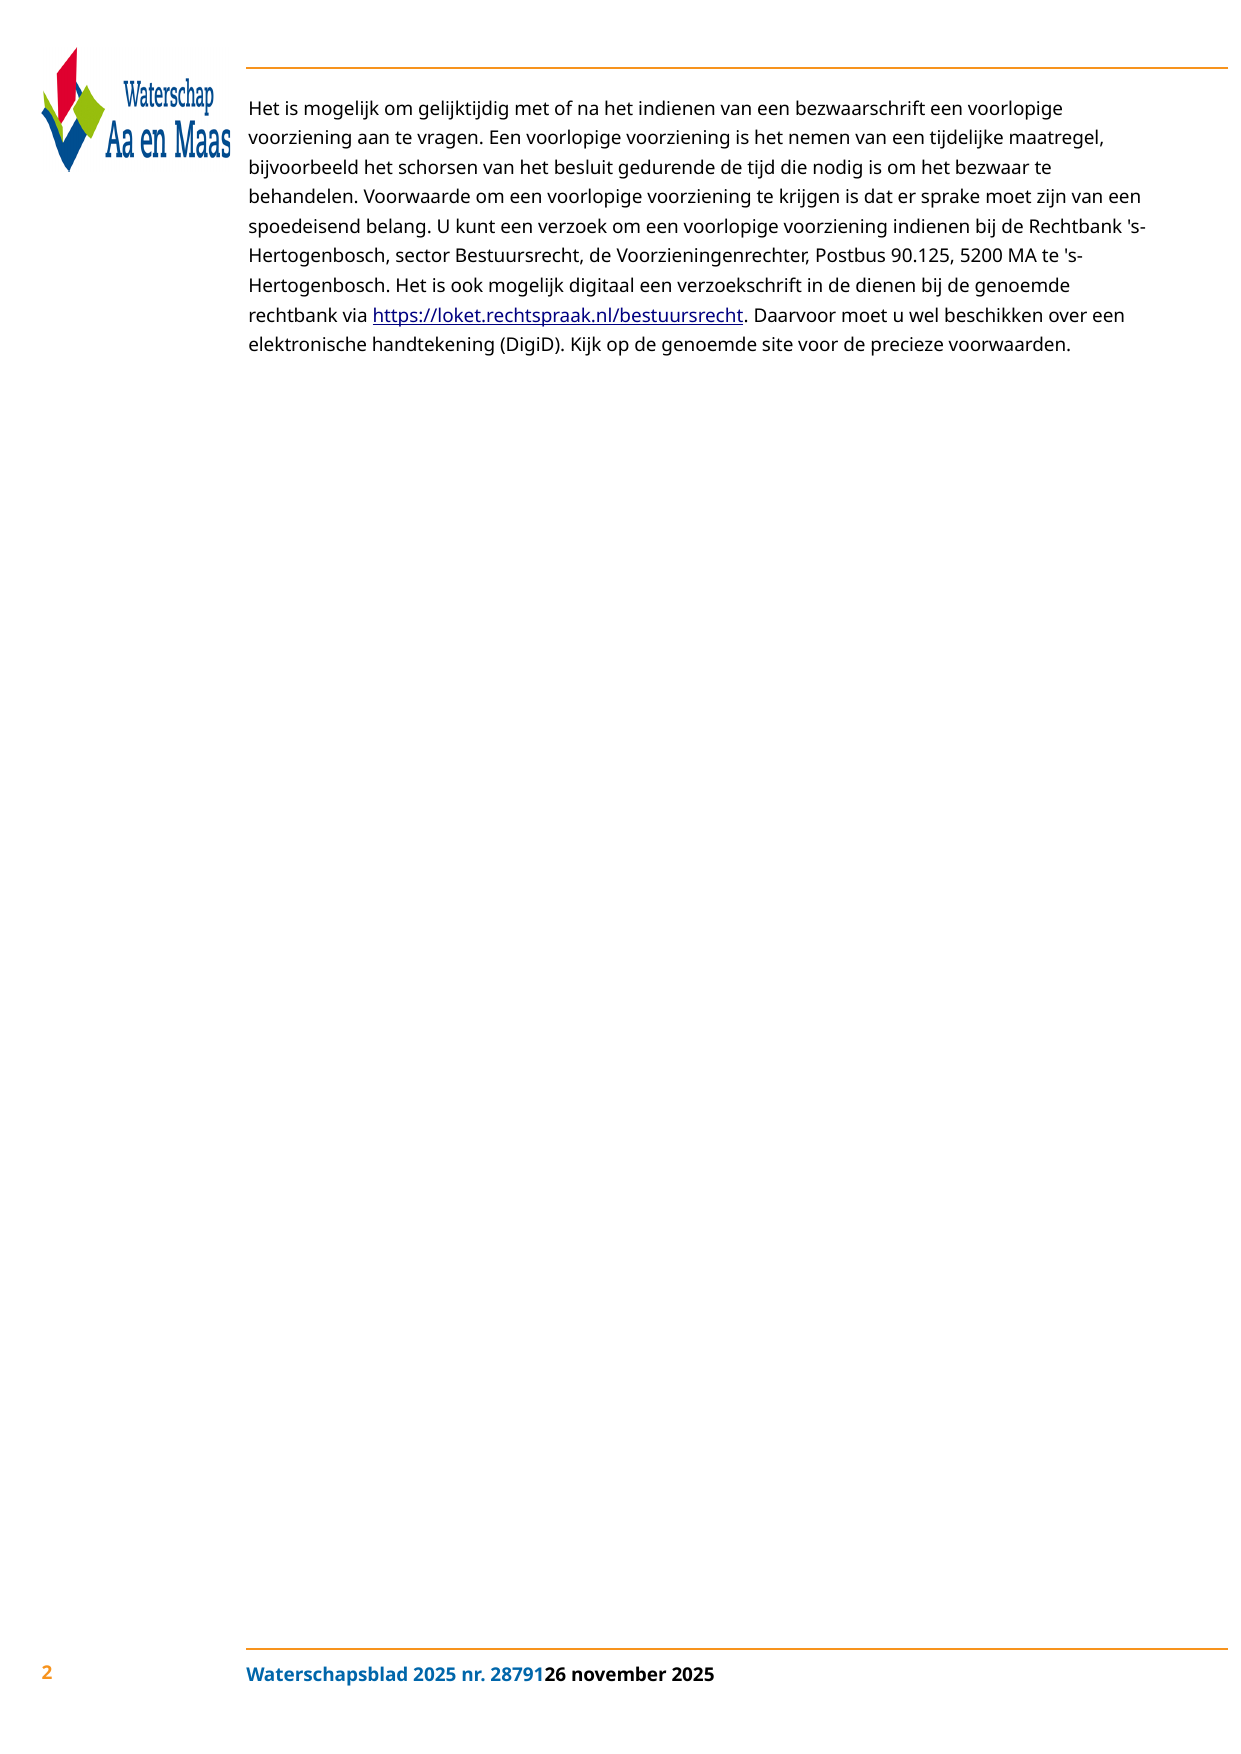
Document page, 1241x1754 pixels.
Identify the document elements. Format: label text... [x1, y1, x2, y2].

picture [41, 47, 231, 172]
text Het is mogelijk om gelijktijdig met of na het indienen van een bezwaarschrift een voorlopige voorziening aan te vragen. Een voorlopige voorziening is het nemen van een tijdelijke maatregel, bijvoorbeeld het schorsen van het besluit gedurende de tijd die nodig is om het bezwaar te behandelen. Voorwaarde om een voorlopige voorziening te krijgen is dat er sprake moet zijn van een spoedeisend belang. U kunt een verzoek om een voorlopige voorziening indienen bij de Rechtbank 's-Hertogenbosch, sector Bestuursrecht, de Voorzieningenrechter, Postbus 90.125, 5200 MA te 's-Hertogenbosch. Het is ook mogelijk digitaal een verzoekschrift in de dienen bij de genoemde rechtbank via https://loket.rechtspraak.nl/bestuursrecht. Daarvoor moet u wel beschikken over een elektronische handtekening (DigiD). Kijk op de genoemde site voor de precieze voorwaarden. [248, 95, 1152, 357]
